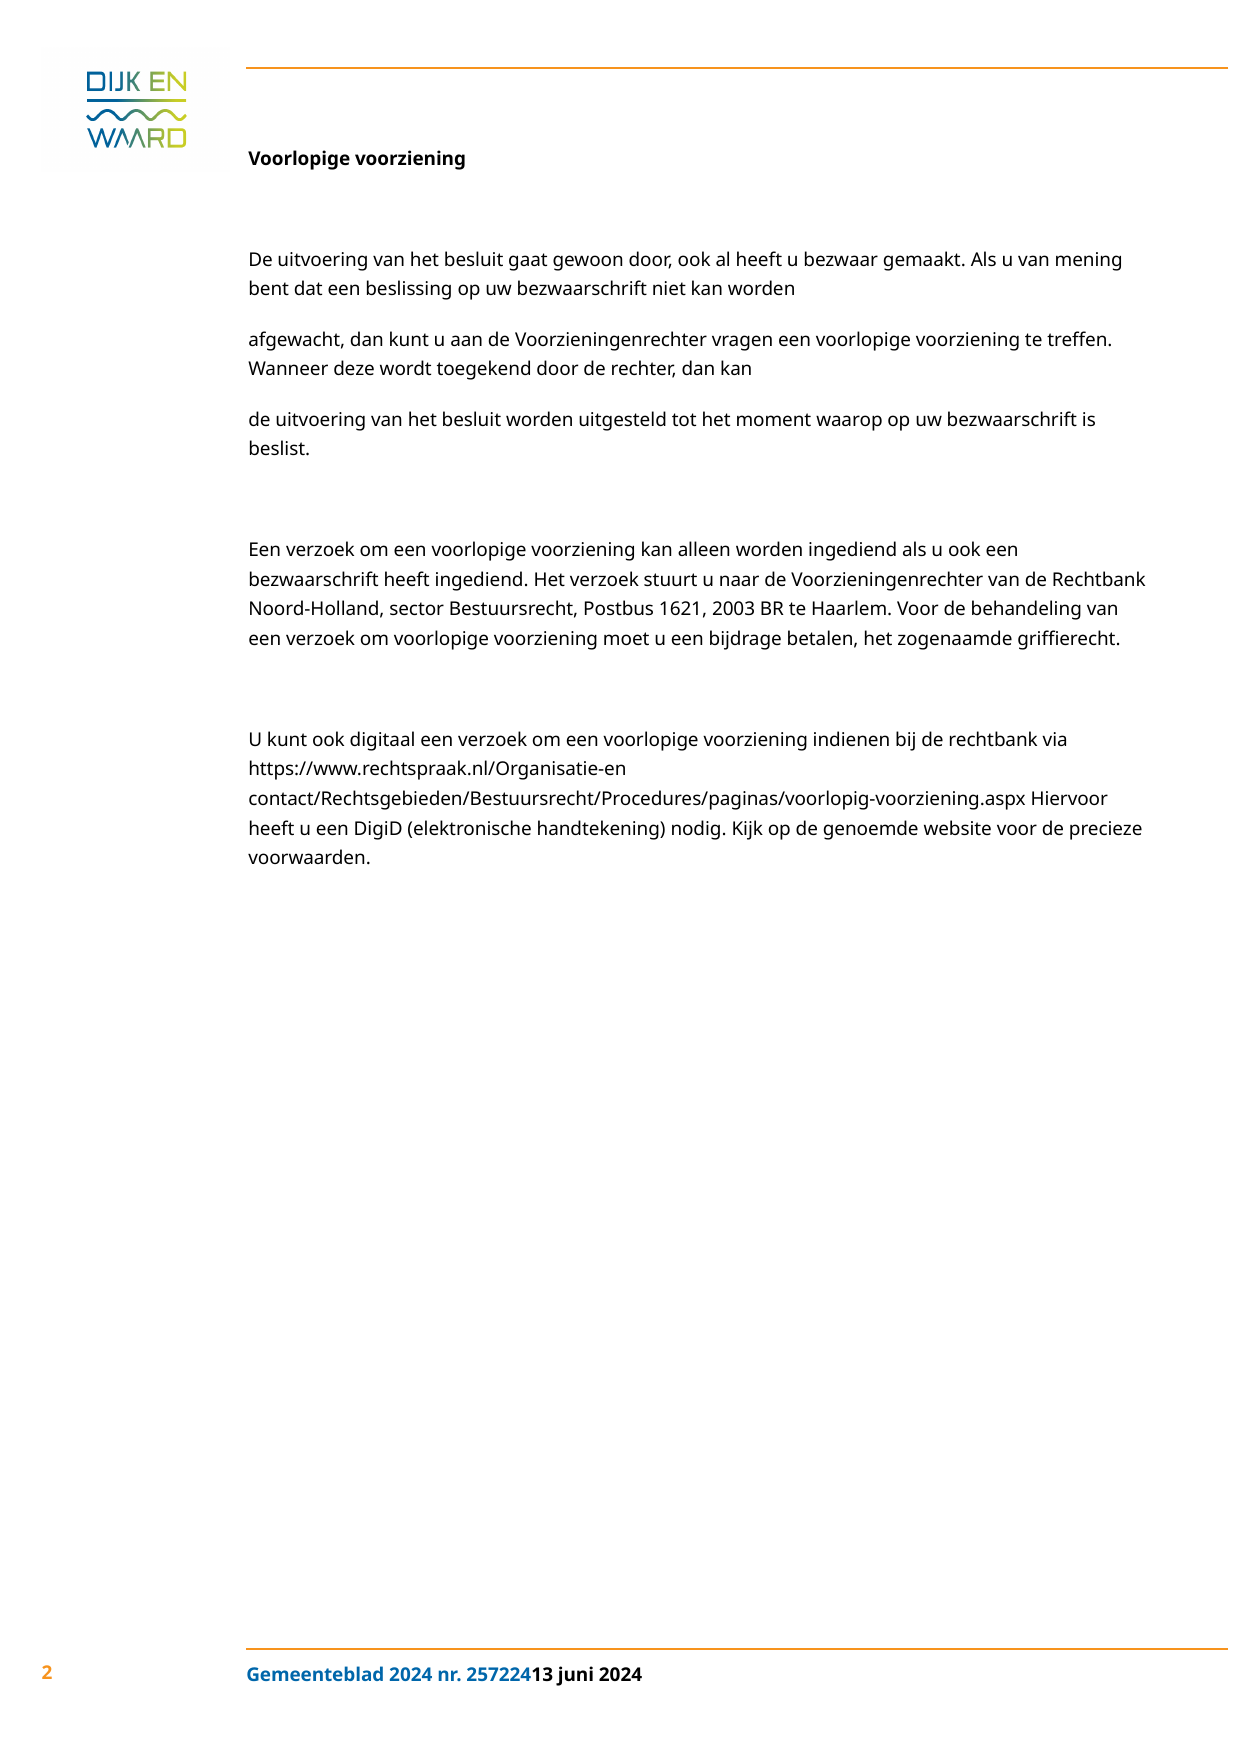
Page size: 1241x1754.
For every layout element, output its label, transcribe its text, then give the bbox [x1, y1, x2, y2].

text Een verzoek om een voorlopige voorziening kan alleen worden ingediend als u ook een bezwaarschrift heeft ingediend. Het verzoek stuurt u naar de Voorzieningenrechter van de Rechtbank Noord-Holland, sector Bestuursrecht, Postbus 1621, 2003 BR te Haarlem. Voor de behandeling van een verzoek om voorlopige voorziening moet u een bijdrage betalen, het zogenaamde griffierecht. [248, 536, 1152, 651]
text De uitvoering van het besluit gaat gewoon door, ook al heeft u bezwaar gemaakt. Als u van mening bent dat een beslissing op uw bezwaarschrift niet kan worden [248, 246, 1152, 301]
text afgewacht, dan kunt u aan de Voorzieningenrechter vragen een voorlopige voorziening te treffen. Wanneer deze wordt toegekend door de rechter, dan kan [248, 326, 1152, 381]
text de uitvoering van het besluit worden uitgesteld tot het moment waarop op uw bezwaarschrift is beslist. [248, 406, 1152, 461]
text Voorlopige voorziening [248, 145, 1152, 171]
text U kunt ook digitaal een verzoek om een voorlopige voorziening indienen bij de rechtbank via https://www.rechtspraak.nl/Organisatie-en contact/Rechtsgebieden/Bestuursrecht/Procedures/paginas/voorlopig-voorziening.aspx Hiervoor heeft u een DigiD (elektronische handtekening) nodig. Kijk op de genoemde website voor de precieze voorwaarden. [248, 726, 1152, 870]
picture [41, 47, 231, 172]
